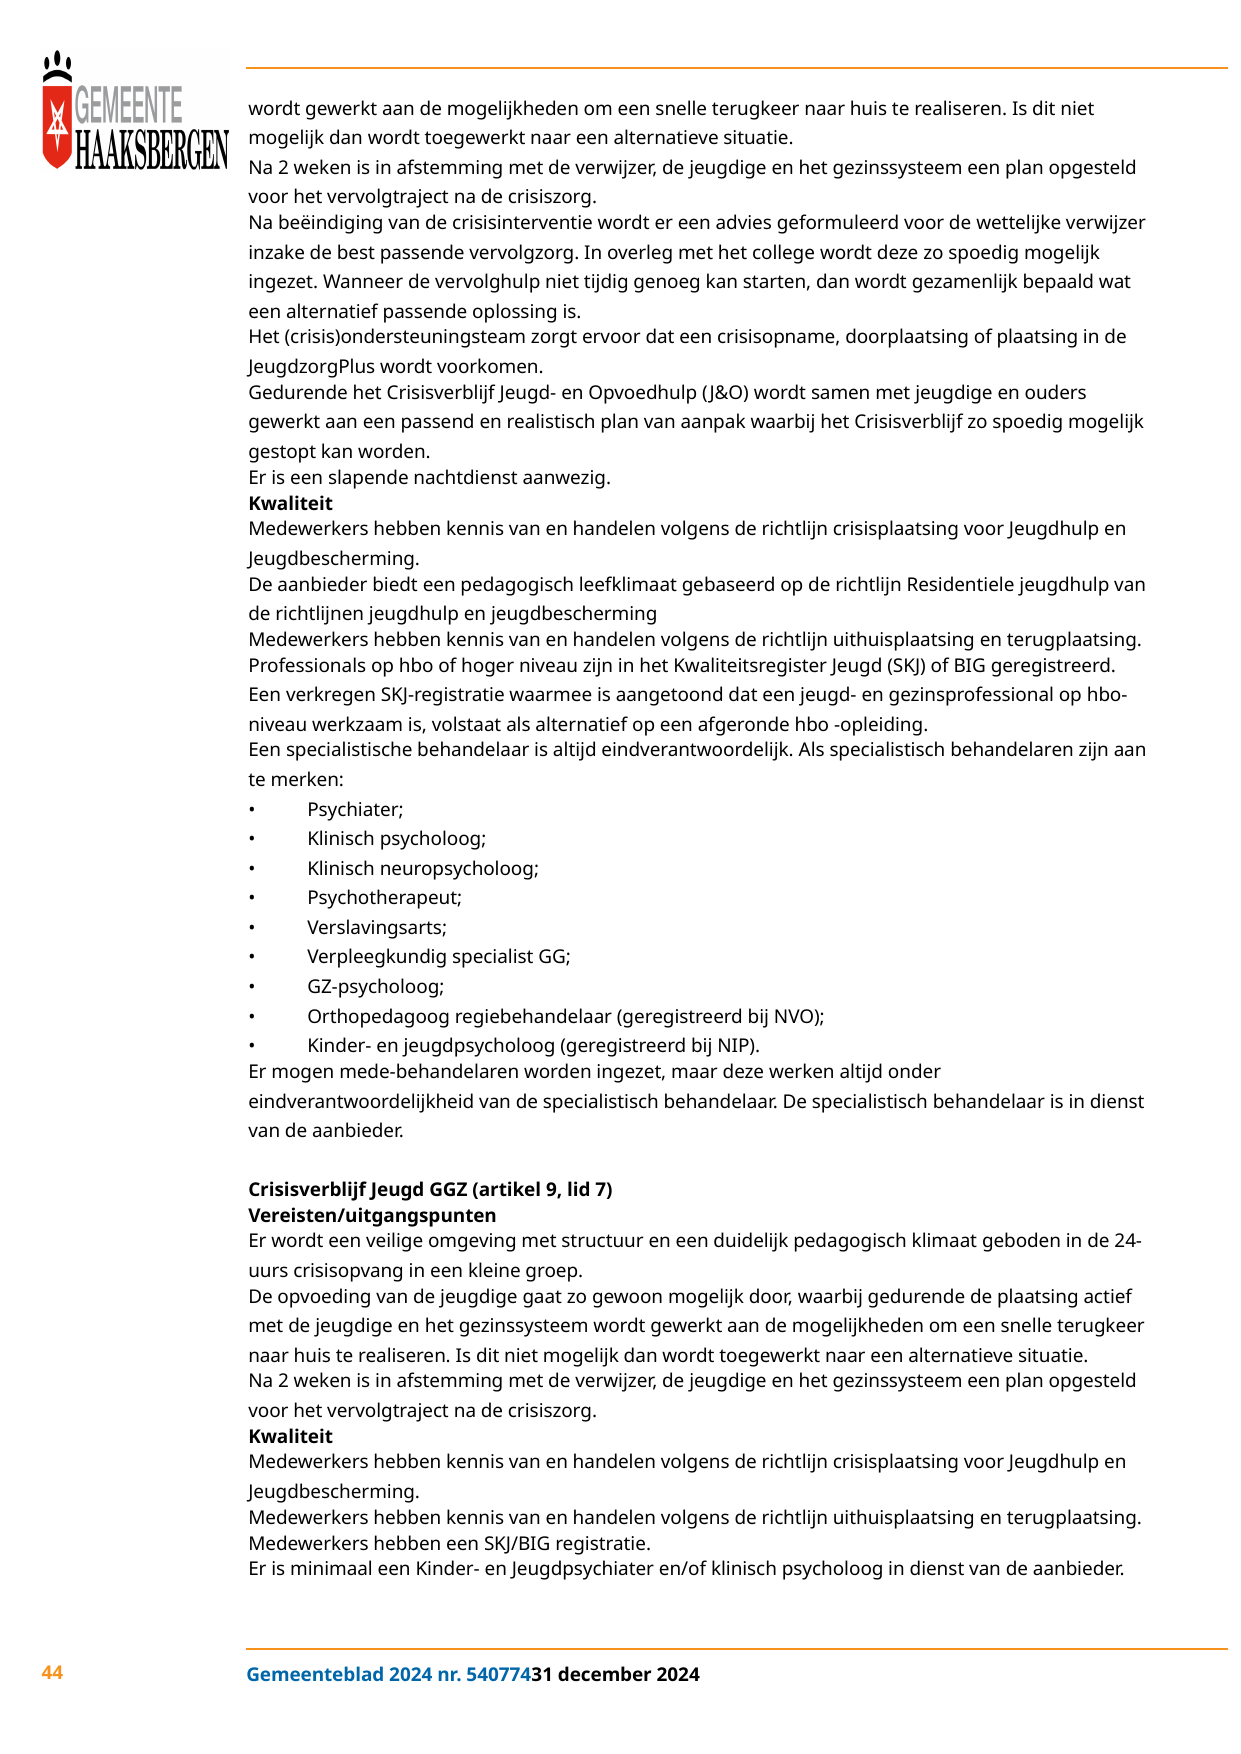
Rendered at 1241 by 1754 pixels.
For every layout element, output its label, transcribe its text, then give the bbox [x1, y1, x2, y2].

table_cell Vereisten/uitgangspunten [248, 1202, 1152, 1227]
table_cell Er mogen mede-behandelaren worden ingezet, maar deze werken altijd onder eindverantwoordelijkheid van de specialistisch behandelaar. De specialistisch behandelaar is in dienst van de aanbieder. [248, 1058, 1152, 1143]
table_cell Professionals op hbo of hoger niveau zijn in het Kwaliteitsregister Jeugd (SKJ) of BIG geregistreerd. Een verkregen SKJ-registratie waarmee is aangetoond dat een jeugd- en gezinsprofessional op hbo-niveau werkzaam is, volstaat als alternatief op een afgeronde hbo -opleiding. [248, 652, 1152, 737]
table_cell Er wordt een veilige omgeving met structuur en een duidelijk pedagogisch klimaat geboden in de 24-uurs crisisopvang in een kleine groep. [248, 1228, 1152, 1283]
table_cell Er is een slapende nachtdienst aanwezig. [248, 464, 1152, 490]
table_header Crisisverblijf Jeugd GGZ (artikel 9, lid 7) [248, 1176, 1152, 1202]
table_cell Na 2 weken is in afstemming met de verwijzer, de jeugdige en het gezinssysteem een plan opgesteld voor het vervolgtraject na de crisiszorg. [248, 1368, 1152, 1423]
table_cell De opvoeding van de jeugdige gaat zo gewoon mogelijk door, waarbij gedurende de plaatsing actief met de jeugdige en het gezinssysteem wordt gewerkt aan de mogelijkheden om een snelle terugkeer naar huis te realiseren. Is dit niet mogelijk dan wordt toegewerkt naar een alternatieve situatie. [248, 1283, 1152, 1368]
table_cell Medewerkers hebben kennis van en handelen volgens de richtlijn uithuisplaatsing en terugplaatsing. [248, 1504, 1152, 1530]
picture [41, 47, 231, 172]
table_cell Kwaliteit [248, 1423, 1152, 1449]
table_cell Er is minimaal een Kinder- en Jeugdpsychiater en/of klinisch psycholoog in dienst van de aanbieder. [248, 1556, 1152, 1581]
table_cell Een specialistische behandelaar is altijd eindverantwoordelijk. Als specialistisch behandelaren zijn aan te merken: Psychiater; Klinisch psycholoog; Klinisch neuropsycholoog; Psychotherapeut; Verslavingsarts; Verpleegkundig specialist GG; GZ-psycholoog; Orthopedagoog regiebehandelaar (geregistreerd bij NVO); Kinder- en jeugdpsycholoog (geregistreerd bij NIP). [248, 737, 1152, 1058]
table_cell De aanbieder biedt een pedagogisch leefklimaat gebaseerd op de richtlijn Residentiele jeugdhulp van de richtlijnen jeugdhulp en jeugdbescherming [248, 571, 1152, 626]
table_cell Gedurende het Crisisverblijf Jeugd- en Opvoedhulp (J&O) wordt samen met jeugdige en ouders gewerkt aan een passend en realistisch plan van aanpak waarbij het Crisisverblijf zo spoedig mogelijk gestopt kan worden. [248, 379, 1152, 464]
table_cell Kwaliteit [248, 490, 1152, 515]
table_cell Medewerkers hebben kennis van en handelen volgens de richtlijn crisisplaatsing voor Jeugdhulp en Jeugdbescherming. [248, 1449, 1152, 1504]
table_cell Medewerkers hebben een SKJ/BIG registratie. [248, 1530, 1152, 1556]
table_cell Medewerkers hebben kennis van en handelen volgens de richtlijn uithuisplaatsing en terugplaatsing. [248, 626, 1152, 652]
table_cell Na beëindiging van de crisisinterventie wordt er een advies geformuleerd voor de wettelijke verwijzer inzake de best passende vervolgzorg. In overleg met het college wordt deze zo spoedig mogelijk ingezet. Wanneer de vervolghulp niet tijdig genoeg kan starten, dan wordt gezamenlijk bepaald wat een alternatief passende oplossing is. [248, 209, 1152, 324]
table_cell wordt gewerkt aan de mogelijkheden om een snelle terugkeer naar huis te realiseren. Is dit niet mogelijk dan wordt toegewerkt naar een alternatieve situatie. Na 2 weken is in afstemming met de verwijzer, de jeugdige en het gezinssysteem een plan opgesteld voor het vervolgtraject na de crisiszorg. [248, 95, 1152, 209]
table_cell Medewerkers hebben kennis van en handelen volgens de richtlijn crisisplaatsing voor Jeugdhulp en Jeugdbescherming. [248, 515, 1152, 571]
table_cell Het (crisis)ondersteuningsteam zorgt ervoor dat een crisisopname, doorplaatsing of plaatsing in de JeugdzorgPlus wordt voorkomen. [248, 324, 1152, 379]
